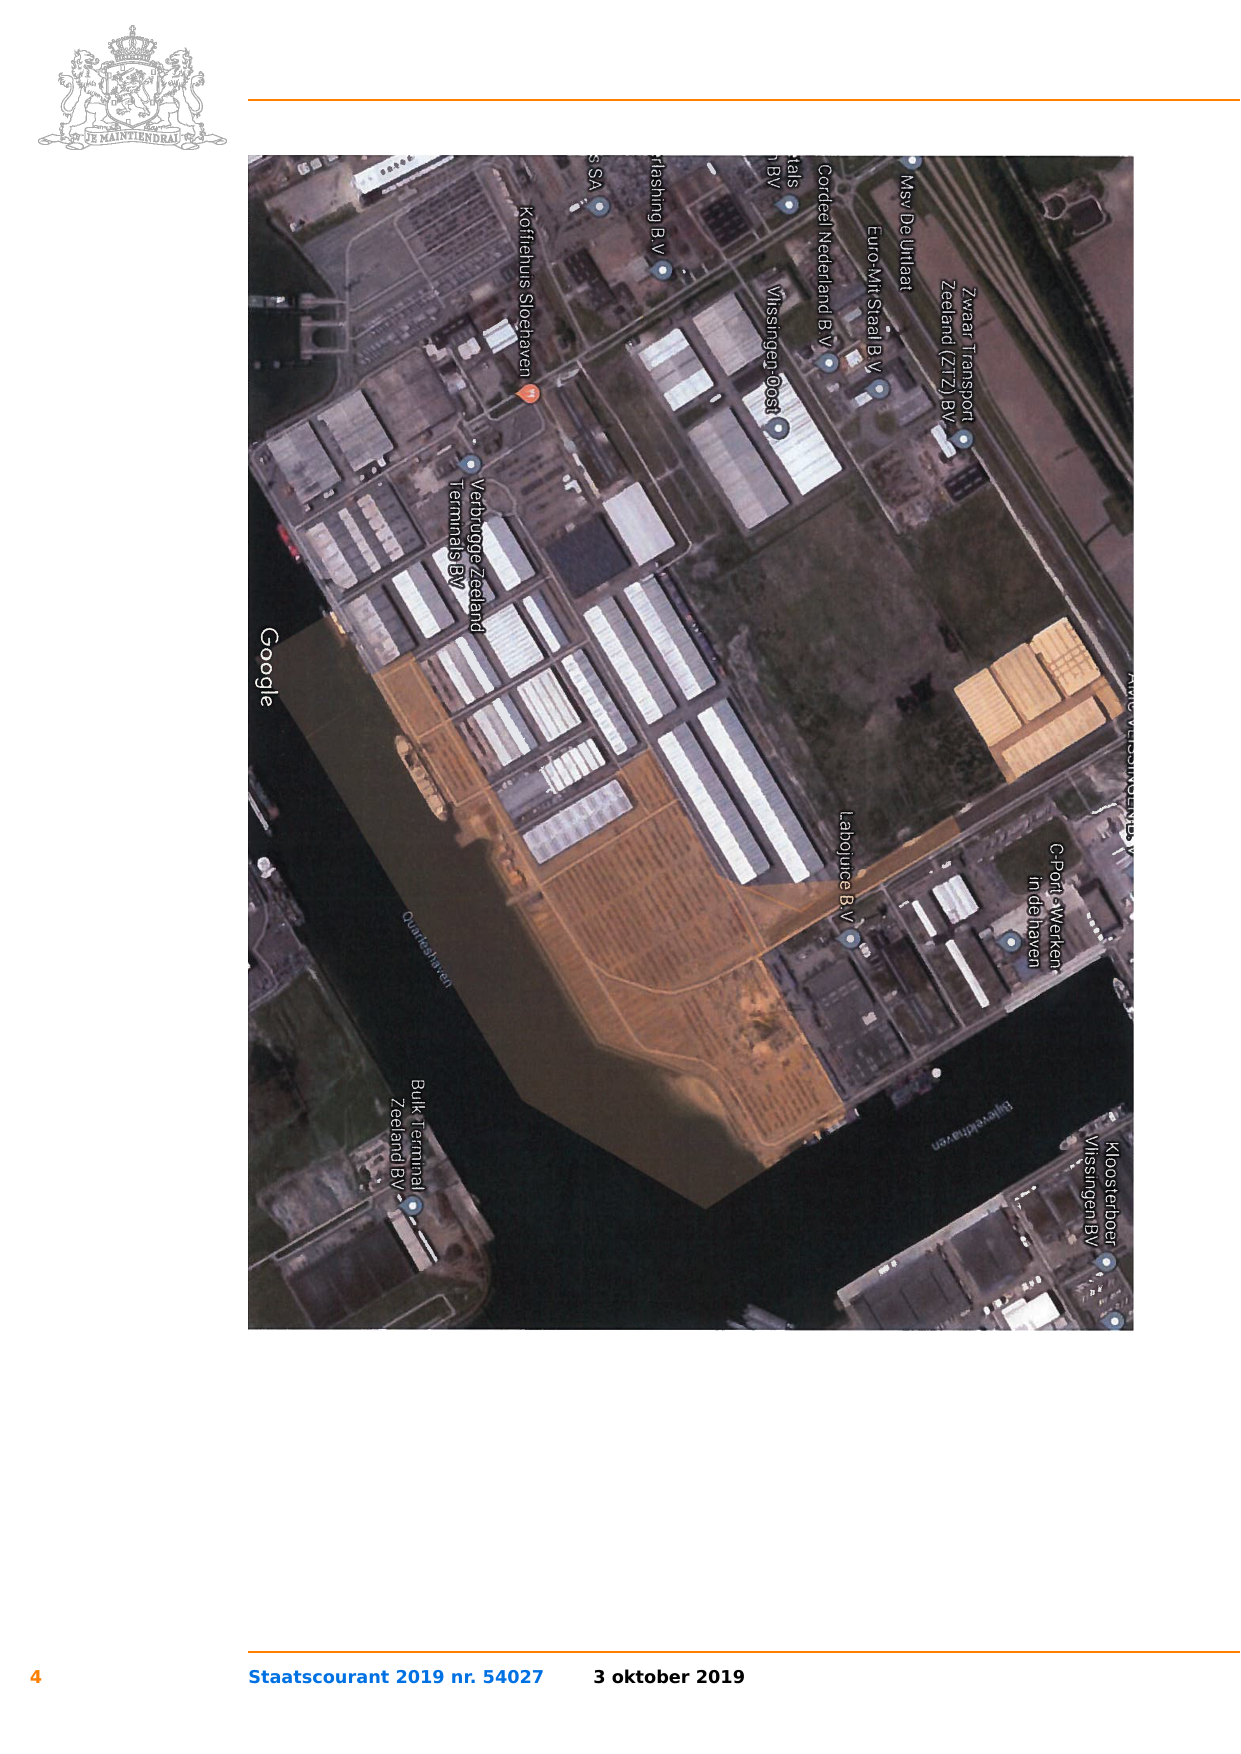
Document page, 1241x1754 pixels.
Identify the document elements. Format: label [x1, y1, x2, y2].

picture [38, 25, 227, 150]
picture [248, 155, 1134, 1331]
